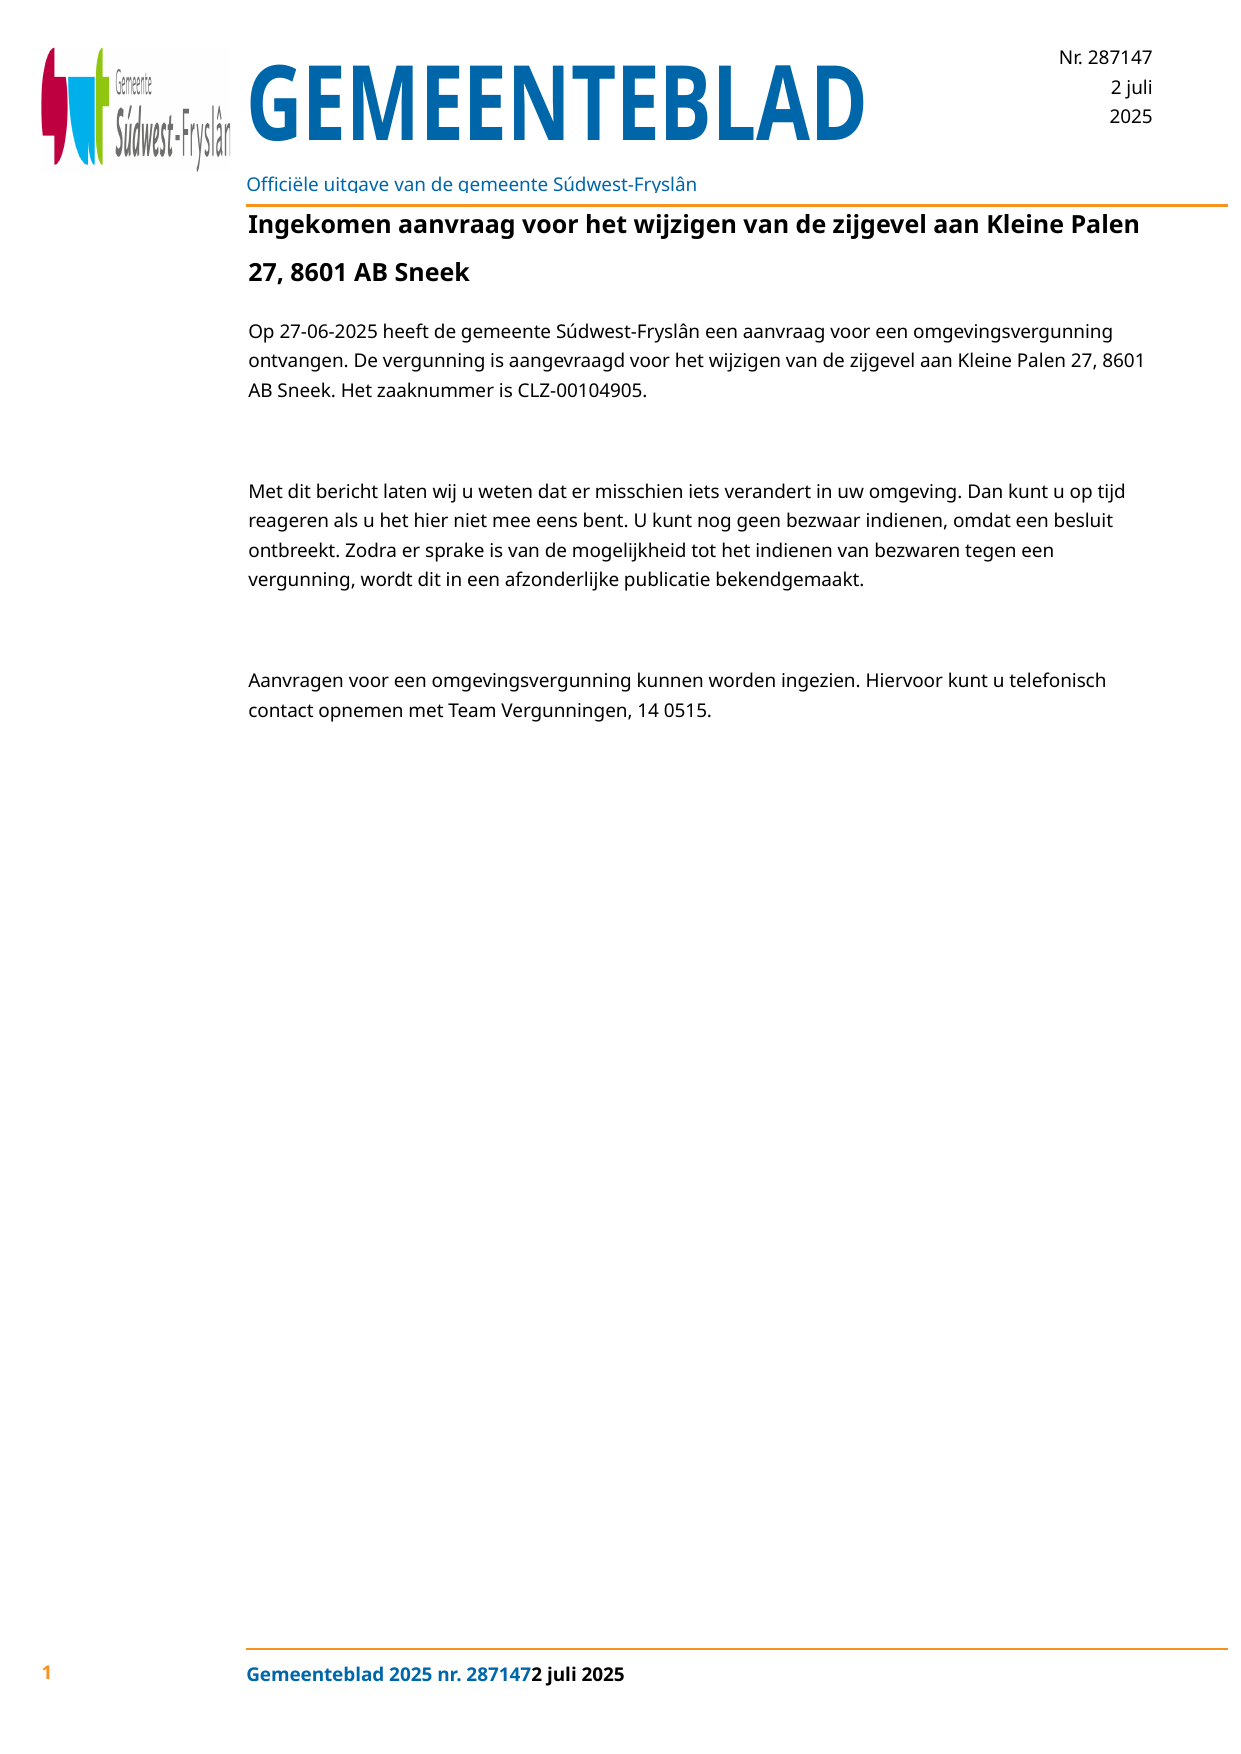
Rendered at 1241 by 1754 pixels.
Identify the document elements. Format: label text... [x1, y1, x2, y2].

text Aanvragen voor een omgevingsvergunning kunnen worden ingezien. Hiervoor kunt u telefonisch contact opnemen met Team Vergunningen, 14 0515. [248, 667, 1152, 723]
text Met dit bericht laten wij u weten dat er misschien iets verandert in uw omgeving. Dan kunt u op tijd reageren als u het hier niet mee eens bent. U kunt nog geen bezwaar indienen, omdat een besluit ontbreekt. Zodra er sprake is van de mogelijkheid tot het indienen van bezwaren tegen een vergunning, wordt dit in een afzonderlijke publicatie bekendgemaakt. [248, 478, 1152, 592]
text Op 27-06-2025 heeft de gemeente Súdwest-Fryslân een aanvraag voor een omgevingsvergunning ontvangen. De vergunning is aangevraagd voor het wijzigen van de zijgevel aan Kleine Palen 27, 8601 AB Sneek. Het zaaknummer is CLZ-00104905. [248, 318, 1152, 403]
text Ingekomen aanvraag voor het wijzigen van de zijgevel aan Kleine Palen 27, 8601 AB Sneek [248, 207, 1152, 288]
picture [41, 47, 231, 172]
